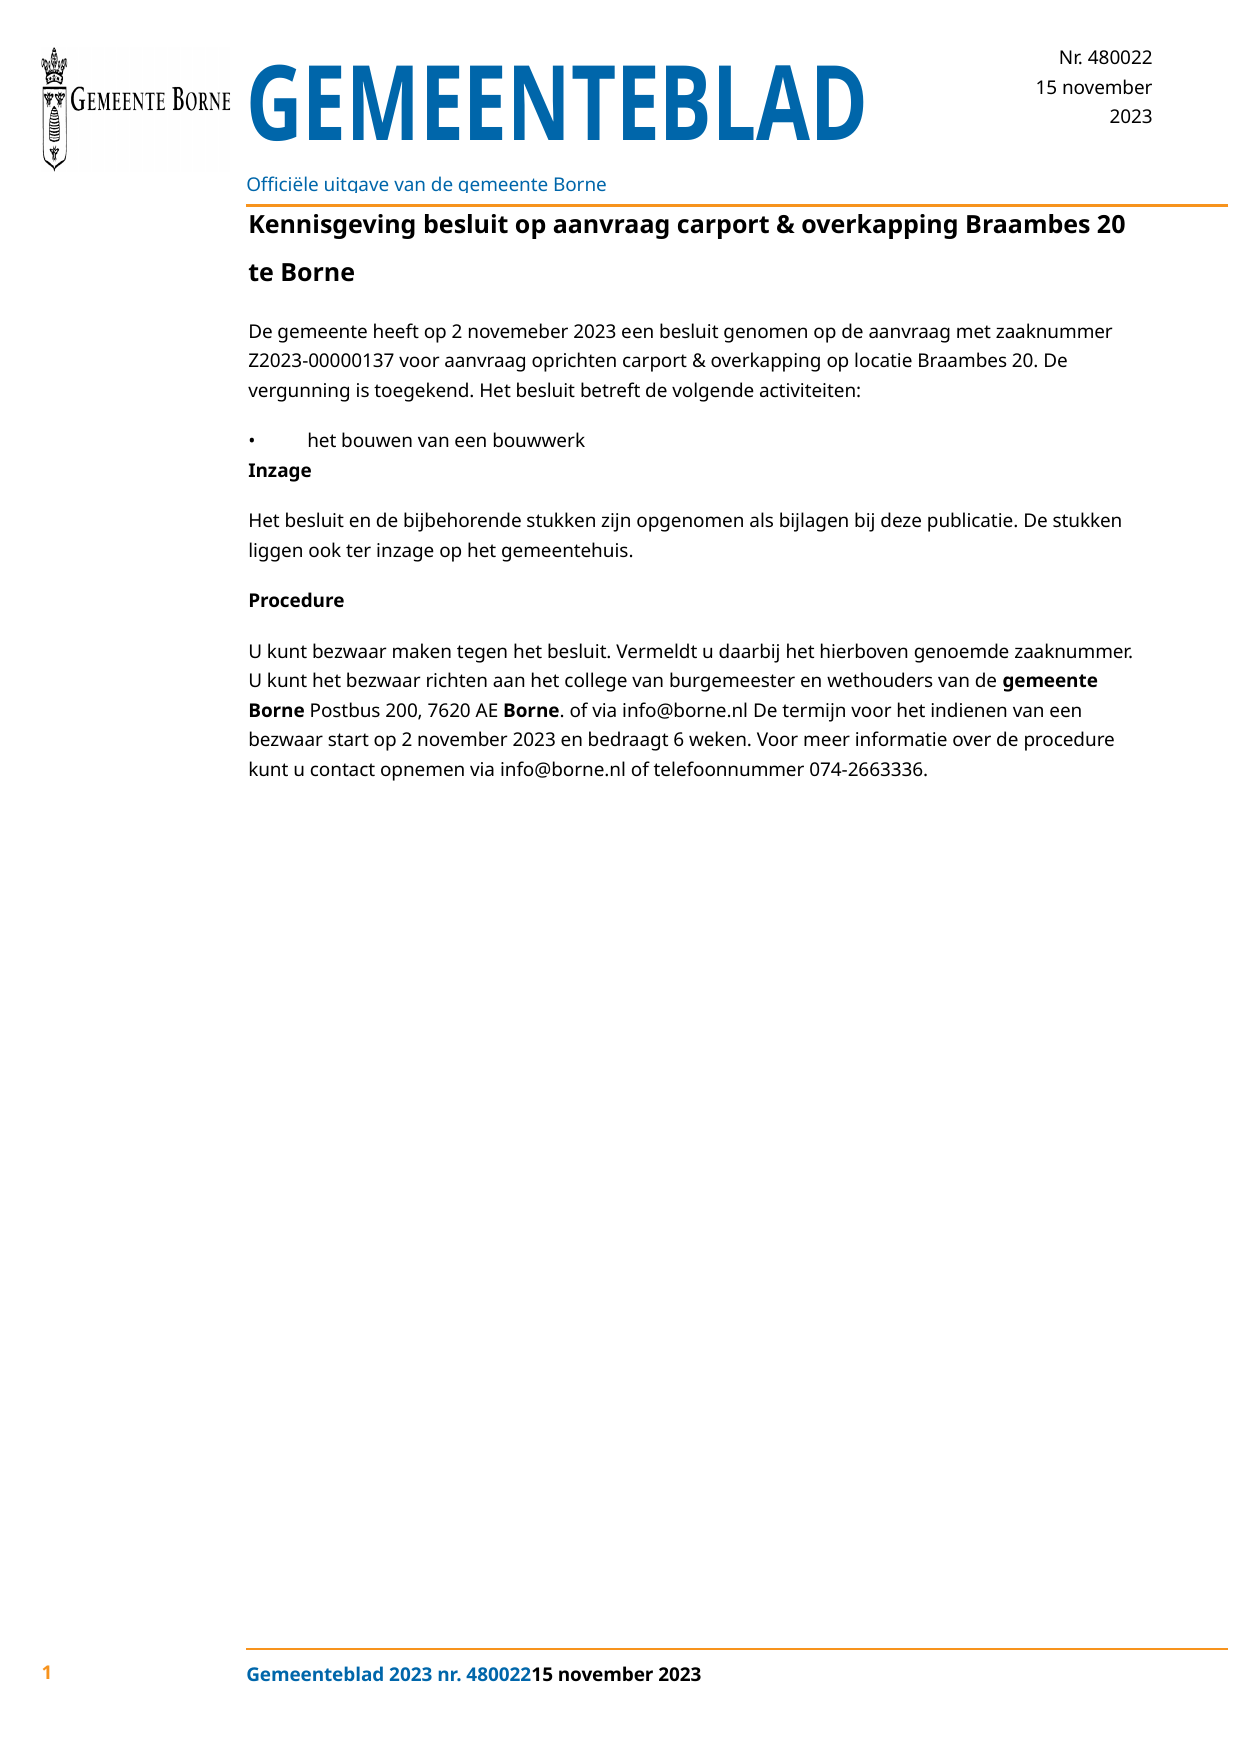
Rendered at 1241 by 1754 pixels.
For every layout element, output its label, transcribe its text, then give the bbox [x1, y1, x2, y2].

text U kunt bezwaar maken tegen het besluit. Vermeldt u daarbij het hierboven genoemde zaaknummer. U kunt het bezwaar richten aan het college van burgemeester en wethouders van de gemeente Borne Postbus 200, 7620 AE Borne. of via info@borne.nl De termijn voor het indienen van een bezwaar start op 2 november 2023 en bedraagt 6 weken. Voor meer informatie over de procedure kunt u contact opnemen via info@borne.nl of telefoonnummer 074-2663336. [248, 638, 1152, 782]
picture [41, 47, 231, 172]
text De gemeente heeft op 2 novemeber 2023 een besluit genomen op de aanvraag met zaaknummer Z2023-00000137 voor aanvraag oprichten carport & overkapping op locatie Braambes 20. De vergunning is toegekend. Het besluit betreft de volgende activiteiten: [248, 318, 1152, 403]
text Het besluit en de bijbehorende stukken zijn opgenomen als bijlagen bij deze publicatie. De stukken liggen ook ter inzage op het gemeentehuis. [248, 507, 1152, 563]
list het bouwen van een bouwwerk [248, 427, 1152, 453]
text Inzage [248, 457, 1152, 483]
text Kennisgeving besluit op aanvraag carport & overkapping Braambes 20 te Borne [248, 207, 1152, 288]
text Procedure [248, 587, 1152, 613]
